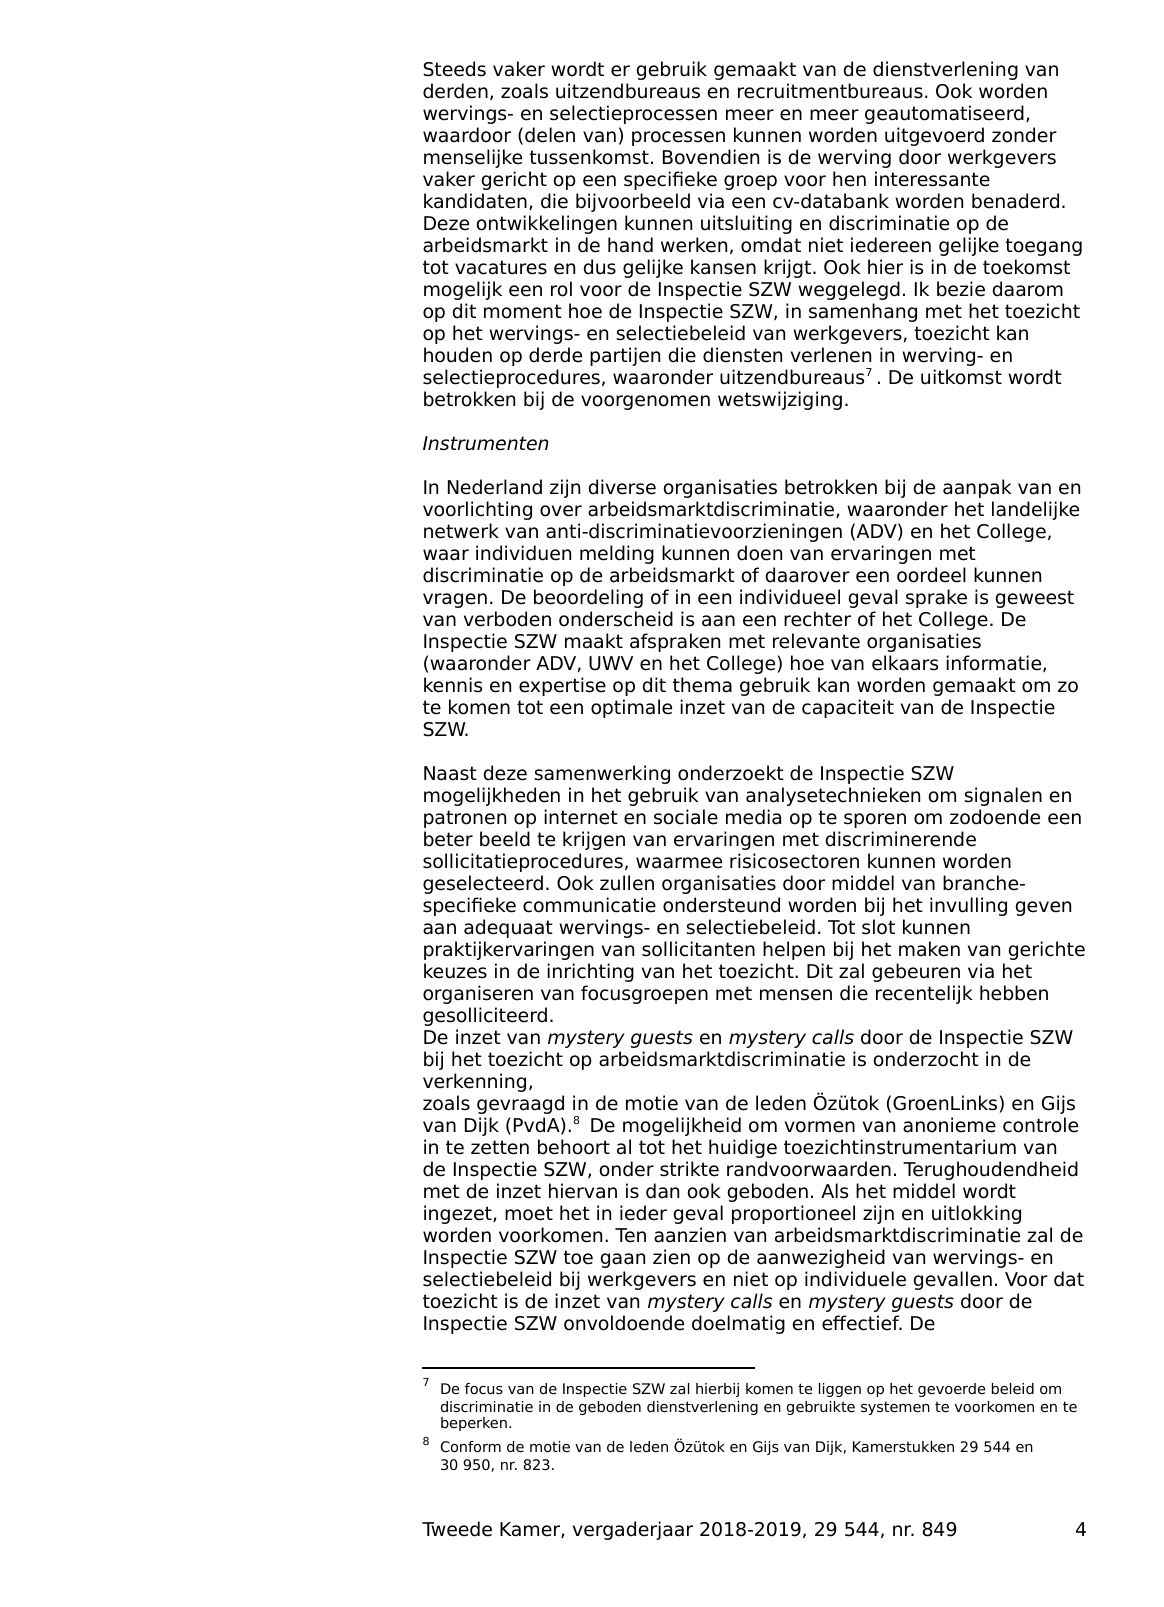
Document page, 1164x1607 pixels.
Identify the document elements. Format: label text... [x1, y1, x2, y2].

text Naast deze samenwerking onderzoekt de Inspectie SZW mogelijkheden in het gebruik van analysetechnieken om signalen en patronen op internet en sociale media op te sporen om zodoende een beter beeld te krijgen van ervaringen met discriminerende sollicitatieprocedures, waarmee risicosectoren kunnen worden geselecteerd. Ook zullen organisaties door middel van branche-specifieke communicatie ondersteund worden bij het invulling geven aan adequaat wervings- en selectiebeleid. Tot slot kunnen praktijkervaringen van sollicitanten helpen bij het maken van gerichte keuzes in de inrichting van het toezicht. Dit zal gebeuren via het organiseren van focusgroepen met mensen die recentelijk hebben gesolliciteerd. [422, 763, 1087, 1027]
text De focus van de Inspectie SZW zal hierbij komen te liggen op het gevoerde beleid om discriminatie in de geboden dienstverlening en gebruikte systemen te voorkomen en te beperken. [422, 1377, 1087, 1432]
text In Nederland zijn diverse organisaties betrokken bij de aanpak van en voorlichting over arbeidsmarktdiscriminatie, waaronder het landelijke netwerk van anti-discriminatievoorzieningen (ADV) en het College, waar individuen melding kunnen doen van ervaringen met discriminatie op de arbeidsmarkt of daarover een oordeel kunnen vragen. De beoordeling of in een individueel geval sprake is geweest van verboden onderscheid is aan een rechter of het College. De Inspectie SZW maakt afspraken met relevante organisaties (waaronder ADV, UWV en het College) hoe van elkaars informatie, kennis en expertise op dit thema gebruik kan worden gemaakt om zo te komen tot een optimale inzet van de capaciteit van de Inspectie SZW. [422, 477, 1087, 741]
text De inzet van mystery guests en mystery calls door de Inspectie SZW bij het toezicht op arbeidsmarktdiscriminatie is onderzocht in de verkenning, [422, 1027, 1087, 1093]
text Steeds vaker wordt er gebruik gemaakt van de dienstverlening van derden, zoals uitzendbureaus en recruitmentbureaus. Ook worden wervings- en selectieprocessen meer en meer geautomatiseerd, waardoor (delen van) processen kunnen worden uitgevoerd zonder menselijke tussenkomst. Bovendien is de werving door werkgevers vaker gericht op een specifieke groep voor hen interessante kandidaten, die bijvoorbeeld via een cv-databank worden benaderd. Deze ontwikkelingen kunnen uitsluiting en discriminatie op de arbeidsmarkt in de hand werken, omdat niet iedereen gelijke toegang tot vacatures en dus gelijke kansen krijgt. Ook hier is in de toekomst mogelijk een rol voor de Inspectie SZW weggelegd. Ik bezie daarom op dit moment hoe de Inspectie SZW, in samenhang met het toezicht op het wervings- en selectiebeleid van werkgevers, toezicht kan houden op derde partijen die diensten verlenen in werving- en selectieprocedures, waaronder uitzendbureaus. De uitkomst wordt betrokken bij de voorgenomen wetswijziging. [422, 59, 1087, 411]
subtitle Instrumenten [422, 433, 1087, 455]
text Conform de motie van de leden Özütok en Gijs van Dijk, Kamerstukken 29 544 en 30 950, nr. 823. [422, 1435, 1087, 1474]
text zoals gevraagd in de motie van de leden Özütok (GroenLinks) en Gijs van Dijk (PvdA). De mogelijkheid om vormen van anonieme controle in te zetten behoort al tot het huidige toezichtinstrumentarium van de Inspectie SZW, onder strikte randvoorwaarden. Terughoudendheid met de inzet hiervan is dan ook geboden. Als het middel wordt ingezet, moet het in ieder geval proportioneel zijn en uitlokking worden voorkomen. Ten aanzien van arbeidsmarktdiscriminatie zal de Inspectie SZW toe gaan zien op de aanwezigheid van wervings- en selectiebeleid bij werkgevers en niet op individuele gevallen. Voor dat toezicht is de inzet van mystery calls en mystery guests door de Inspectie SZW onvoldoende doelmatig en effectief. De [422, 1093, 1087, 1334]
